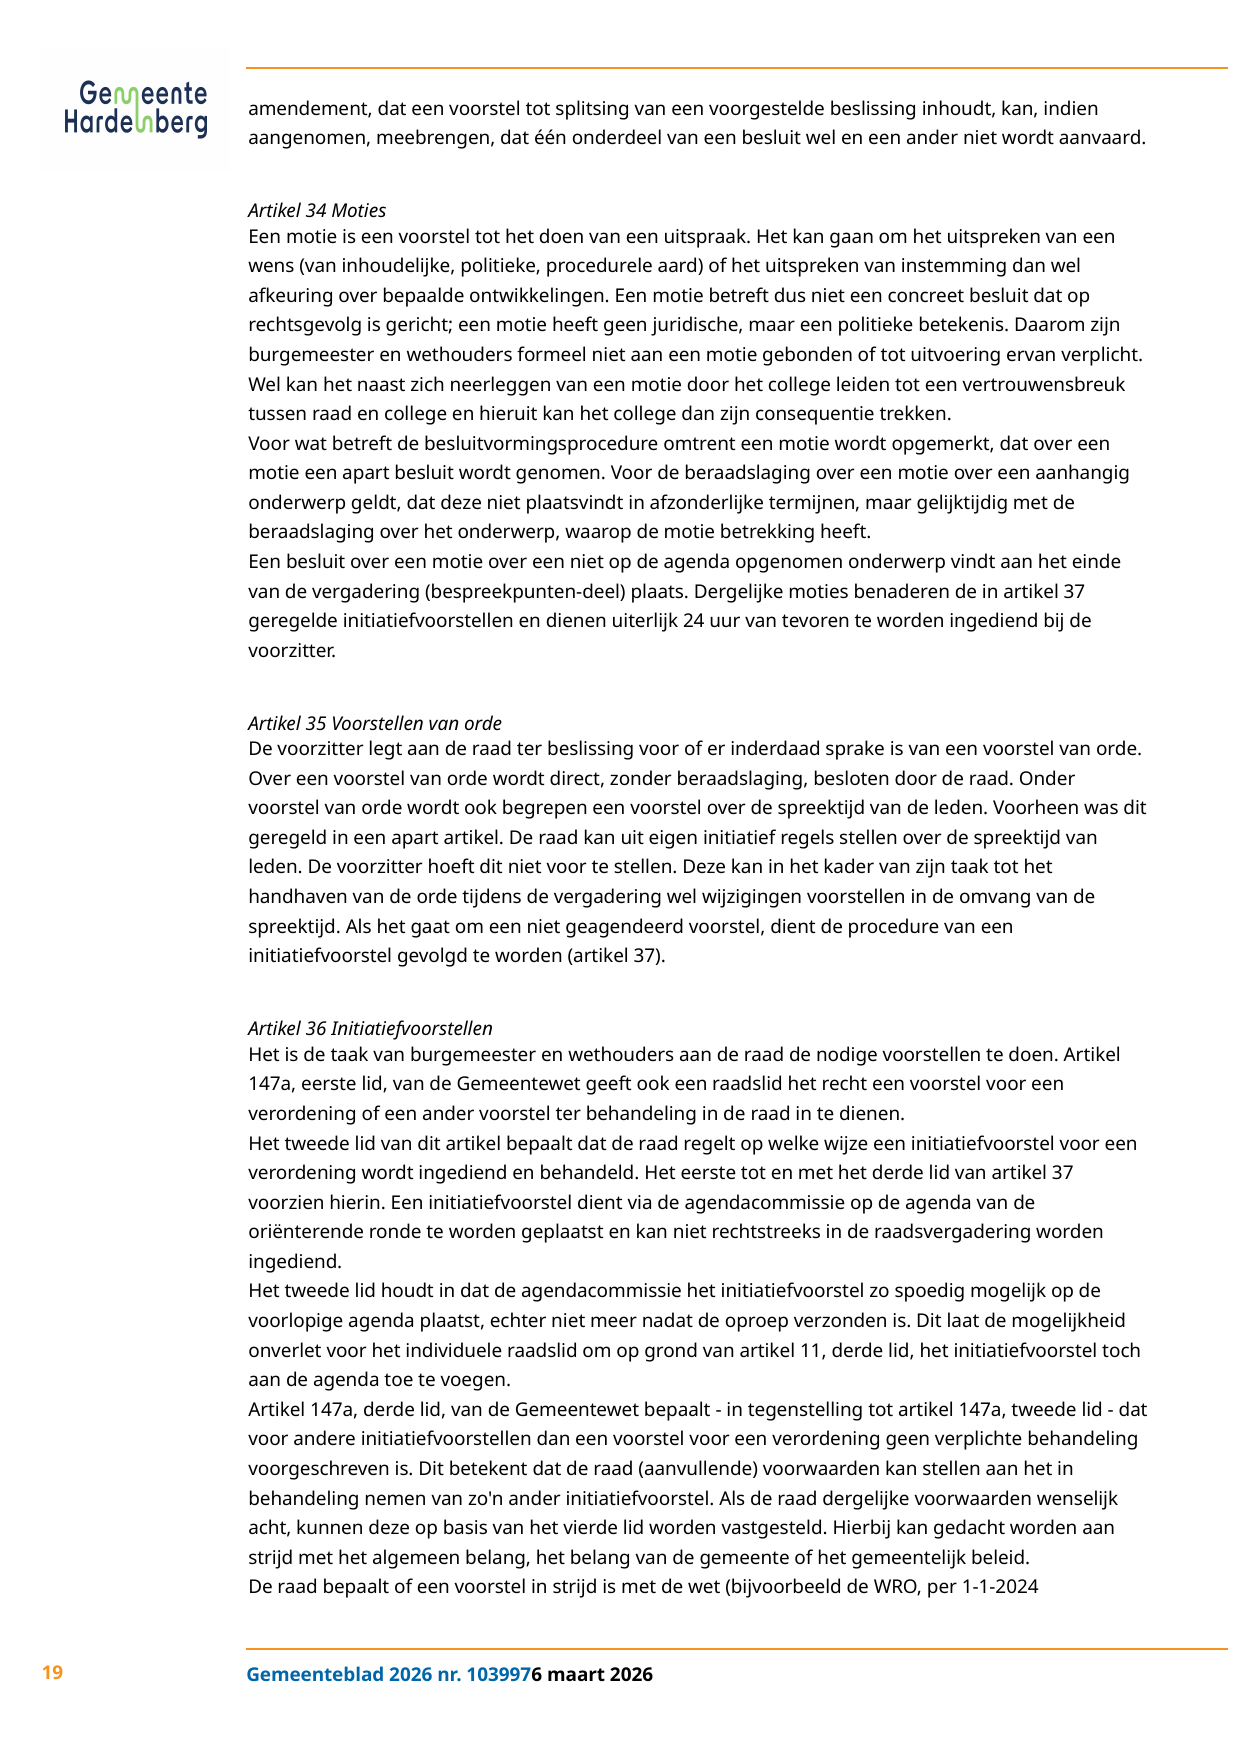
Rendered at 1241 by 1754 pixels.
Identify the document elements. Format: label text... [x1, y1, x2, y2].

text Artikel 34 Moties [248, 197, 1152, 223]
text De raad bepaalt of een voorstel in strijd is met de wet (bijvoorbeeld de WRO, per 1-1-2024 [248, 1573, 1152, 1599]
text Het is de taak van burgemeester en wethouders aan de raad de nodige voorstellen te doen. Artikel 147a, eerste lid, van de Gemeentewet geeft ook een raadslid het recht een voorstel voor een verordening of een ander voorstel ter behandeling in de raad in te dienen. [248, 1041, 1152, 1126]
text De voorzitter legt aan de raad ter beslissing voor of er inderdaad sprake is van een voorstel van orde. [248, 735, 1152, 761]
text Over een voorstel van orde wordt direct, zonder beraadslaging, besloten door de raad. Onder voorstel van orde wordt ook begrepen een voorstel over de spreektijd van de leden. Voorheen was dit geregeld in een apart artikel. De raad kan uit eigen initiatief regels stellen over de spreektijd van leden. De voorzitter hoeft dit niet voor te stellen. Deze kan in het kader van zijn taak tot het handhaven van de orde tijdens de vergadering wel wijzigingen voorstellen in de omvang van de spreektijd. Als het gaat om een niet geagendeerd voorstel, dient de procedure van een initiatiefvoorstel gevolgd te worden (artikel 37). [248, 765, 1152, 968]
text Voor wat betreft de besluitvormingsprocedure omtrent een motie wordt opgemerkt, dat over een motie een apart besluit wordt genomen. Voor de beraadslaging over een motie over een aanhangig onderwerp geldt, dat deze niet plaatsvindt in afzonderlijke termijnen, maar gelijktijdig met de beraadslaging over het onderwerp, waarop de motie betrekking heeft. [248, 430, 1152, 544]
text Het tweede lid houdt in dat de agendacommissie het initiatiefvoorstel zo spoedig mogelijk op de voorlopige agenda plaatst, echter niet meer nadat de oproep verzonden is. Dit laat de mogelijkheid onverlet voor het individuele raadslid om op grond van artikel 11, derde lid, het initiatiefvoorstel toch aan de agenda toe te voegen. [248, 1278, 1152, 1392]
picture [41, 47, 231, 172]
text Artikel 35 Voorstellen van orde [248, 710, 1152, 735]
text Een motie is een voorstel tot het doen van een uitspraak. Het kan gaan om het uitspreken van een wens (van inhoudelijke, politieke, procedurele aard) of het uitspreken van instemming dan wel afkeuring over bepaalde ontwikkelingen. Een motie betreft dus niet een concreet besluit dat op rechtsgevolg is gericht; een motie heeft geen juridische, maar een politieke betekenis. Daarom zijn burgemeester en wethouders formeel niet aan een motie gebonden of tot uitvoering ervan verplicht. Wel kan het naast zich neerleggen van een motie door het college leiden tot een vertrouwensbreuk tussen raad en college en hieruit kan het college dan zijn consequentie trekken. [248, 223, 1152, 426]
text Artikel 147a, derde lid, van de Gemeentewet bepaalt - in tegenstelling tot artikel 147a, tweede lid - dat voor andere initiatiefvoorstellen dan een voorstel voor een verordening geen verplichte behandeling voorgeschreven is. Dit betekent dat de raad (aanvullende) voorwaarden kan stellen aan het in behandeling nemen van zo'n ander initiatiefvoorstel. Als de raad dergelijke voorwaarden wenselijk acht, kunnen deze op basis van het vierde lid worden vastgesteld. Hierbij kan gedacht worden aan strijd met het algemeen belang, het belang van de gemeente of het gemeentelijk beleid. [248, 1396, 1152, 1569]
text amendement, dat een voorstel tot splitsing van een voorgestelde beslissing inhoudt, kan, indien aangenomen, meebrengen, dat één onderdeel van een besluit wel en een ander niet wordt aanvaard. [248, 95, 1152, 150]
text Een besluit over een motie over een niet op de agenda opgenomen onderwerp vindt aan het einde van de vergadering (bespreekpunten-deel) plaats. Dergelijke moties benaderen de in artikel 37 geregelde initiatiefvoorstellen en dienen uiterlijk 24 uur van tevoren te worden ingediend bij de voorzitter. [248, 548, 1152, 663]
text Artikel 36 Initiatiefvoorstellen [248, 1015, 1152, 1041]
text Het tweede lid van dit artikel bepaalt dat de raad regelt op welke wijze een initiatiefvoorstel voor een verordening wordt ingediend en behandeld. Het eerste tot en met het derde lid van artikel 37 voorzien hierin. Een initiatiefvoorstel dient via de agendacommissie op de agenda van de oriënterende ronde te worden geplaatst en kan niet rechtstreeks in de raadsvergadering worden ingediend. [248, 1130, 1152, 1274]
